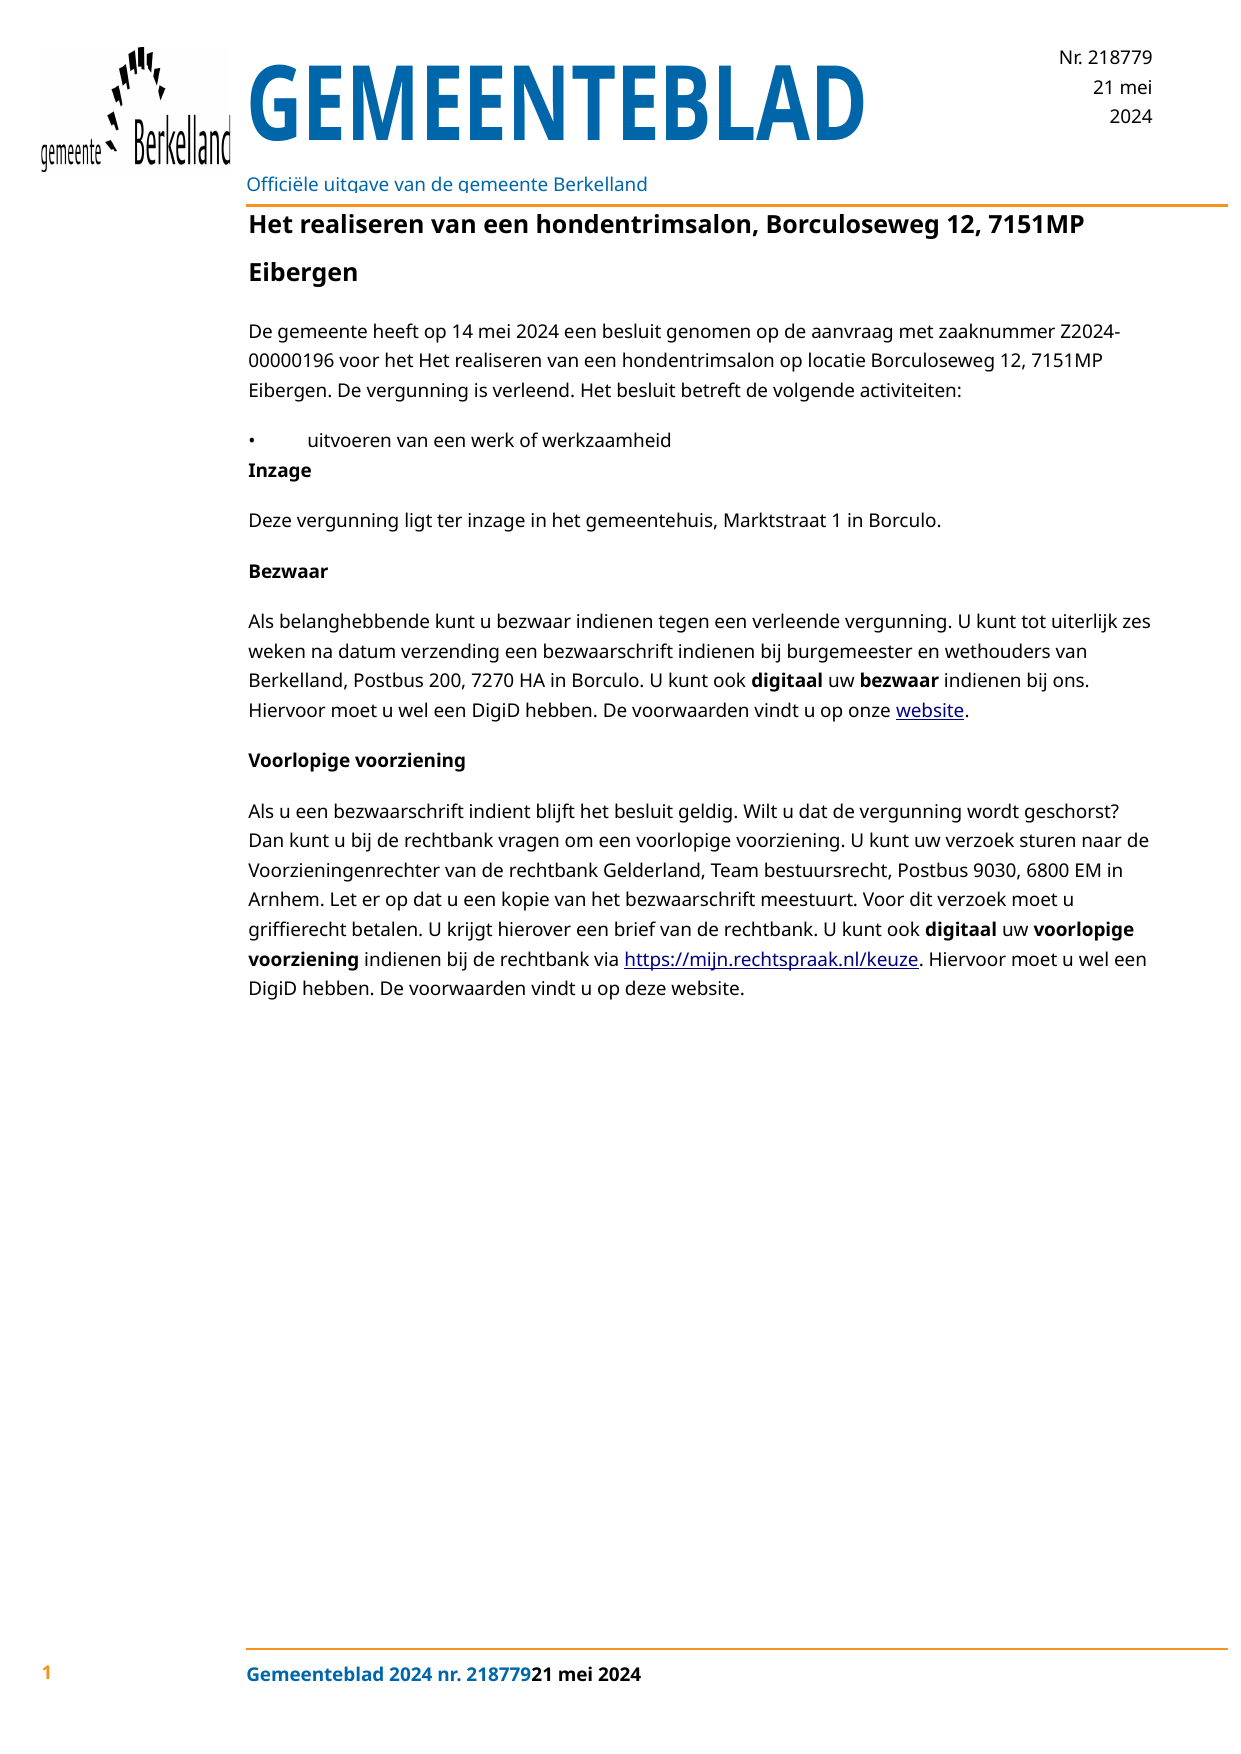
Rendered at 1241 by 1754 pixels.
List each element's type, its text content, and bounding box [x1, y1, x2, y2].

text Als belanghebbende kunt u bezwaar indienen tegen een verleende vergunning. U kunt tot uiterlijk zes weken na datum verzending een bezwaarschrift indienen bij burgemeester en wethouders van Berkelland, Postbus 200, 7270 HA in Borculo. U kunt ook digitaal uw bezwaar indienen bij ons. Hiervoor moet u wel een DigiD hebben. De voorwaarden vindt u op onze website. [248, 608, 1152, 723]
picture [41, 47, 231, 172]
text Als u een bezwaarschrift indient blijft het besluit geldig. Wilt u dat de vergunning wordt geschorst? Dan kunt u bij de rechtbank vragen om een voorlopige voorziening. U kunt uw verzoek sturen naar de Voorzieningenrechter van de rechtbank Gelderland, Team bestuursrecht, Postbus 9030, 6800 EM in Arnhem. Let er op dat u een kopie van het bezwaarschrift meestuurt. Voor dit verzoek moet u griffierecht betalen. U krijgt hierover een brief van de rechtbank. U kunt ook digitaal uw voorlopige voorziening indienen bij de rechtbank via https://mijn.rechtspraak.nl/keuze. Hiervoor moet u wel een DigiD hebben. De voorwaarden vindt u op deze website. [248, 798, 1152, 1001]
text Het realiseren van een hondentrimsalon, Borculoseweg 12, 7151MP Eibergen [248, 207, 1152, 288]
list uitvoeren van een werk of werkzaamheid [248, 427, 1152, 453]
text De gemeente heeft op 14 mei 2024 een besluit genomen op de aanvraag met zaaknummer Z2024-00000196 voor het Het realiseren van een hondentrimsalon op locatie Borculoseweg 12, 7151MP Eibergen. De vergunning is verleend. Het besluit betreft de volgende activiteiten: [248, 318, 1152, 403]
text Deze vergunning ligt ter inzage in het gemeentehuis, Marktstraat 1 in Borculo. [248, 507, 1152, 533]
text Inzage [248, 457, 1152, 483]
text Bezwaar [248, 558, 1152, 584]
text Voorlopige voorziening [248, 747, 1152, 773]
